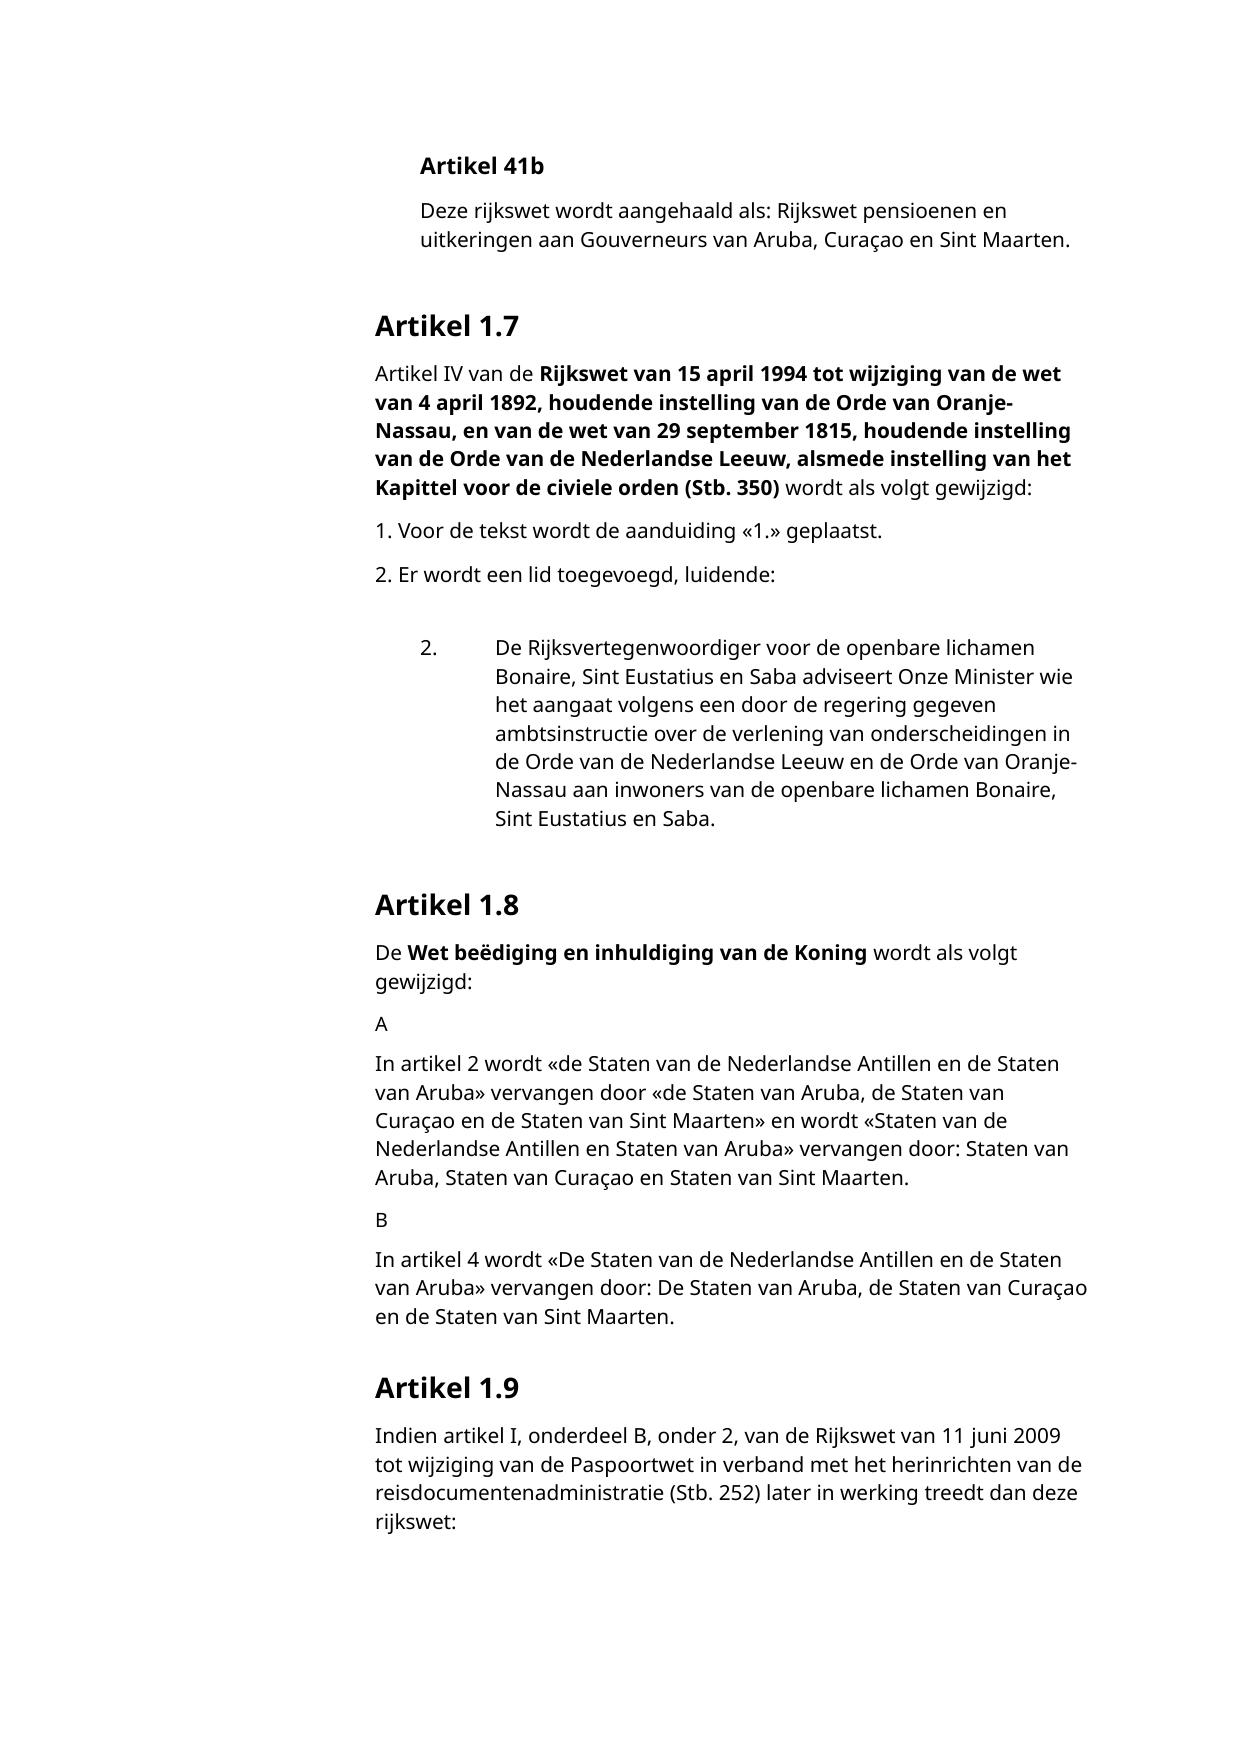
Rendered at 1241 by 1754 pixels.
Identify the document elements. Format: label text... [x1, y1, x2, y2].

text In artikel 2 wordt «de Staten van de Nederlandse Antillen en de Staten van Aruba» vervangen door «de Staten van Aruba, de Staten van Curaçao en de Staten van Sint Maarten» en wordt «Staten van de Nederlandse Antillen en Staten van Aruba» vervangen door: Staten van Aruba, Staten van Curaçao en Staten van Sint Maarten. [375, 1049, 1090, 1191]
text 1. Voor de tekst wordt de aanduiding «1.» geplaatst. [375, 516, 1090, 545]
text Artikel IV van de Rijkswet van 15 april 1994 tot wijziging van de wet van 4 april 1892, houdende instelling van de Orde van Oranje-Nassau, en van de wet van 29 september 1815, houdende instelling van de Orde van de Nederlandse Leeuw, alsmede instelling van het Kapittel voor de civiele orden (Stb. 350) wordt als volgt gewijzigd: [375, 359, 1090, 501]
text A [375, 1010, 1090, 1037]
text Deze rijkswet wordt aangehaald als: Rijkswet pensioenen en uitkeringen aan Gouverneurs van Aruba, Curaçao en Sint Maarten. [420, 196, 1090, 253]
subtitle Artikel 1.8 [375, 885, 1090, 923]
text B [375, 1206, 1090, 1233]
text De Wet beëdiging en inhuldiging van de Koning wordt als volgt gewijzigd: [375, 938, 1090, 995]
text Indien artikel I, onderdeel B, onder 2, van de Rijkswet van 11 juni 2009 tot wijziging van de Paspoortwet in verband met het herinrichten van de reisdocumentenadministratie (Stb. 252) later in werking treedt dan deze rijkswet: [375, 1422, 1090, 1535]
list De Rijksvertegenwoordiger voor de openbare lichamen Bonaire, Sint Eustatius en Saba adviseert Onze Minister wie het aangaat volgens een door de regering gegeven ambtsinstructie over de verlening van onderscheidingen in de Orde van de Nederlandse Leeuw en de Orde van Oranje-Nassau aan inwoners van de openbare lichamen Bonaire, Sint Eustatius en Saba. [420, 633, 1090, 832]
text In artikel 4 wordt «De Staten van de Nederlandse Antillen en de Staten van Aruba» vervangen door: De Staten van Aruba, de Staten van Curaçao en de Staten van Sint Maarten. [375, 1245, 1090, 1330]
subtitle Artikel 41b [420, 150, 1090, 181]
subtitle Artikel 1.7 [375, 306, 1090, 344]
text 2. Er wordt een lid toegevoegd, luidende: [375, 560, 1090, 588]
subtitle Artikel 1.9 [375, 1368, 1090, 1407]
